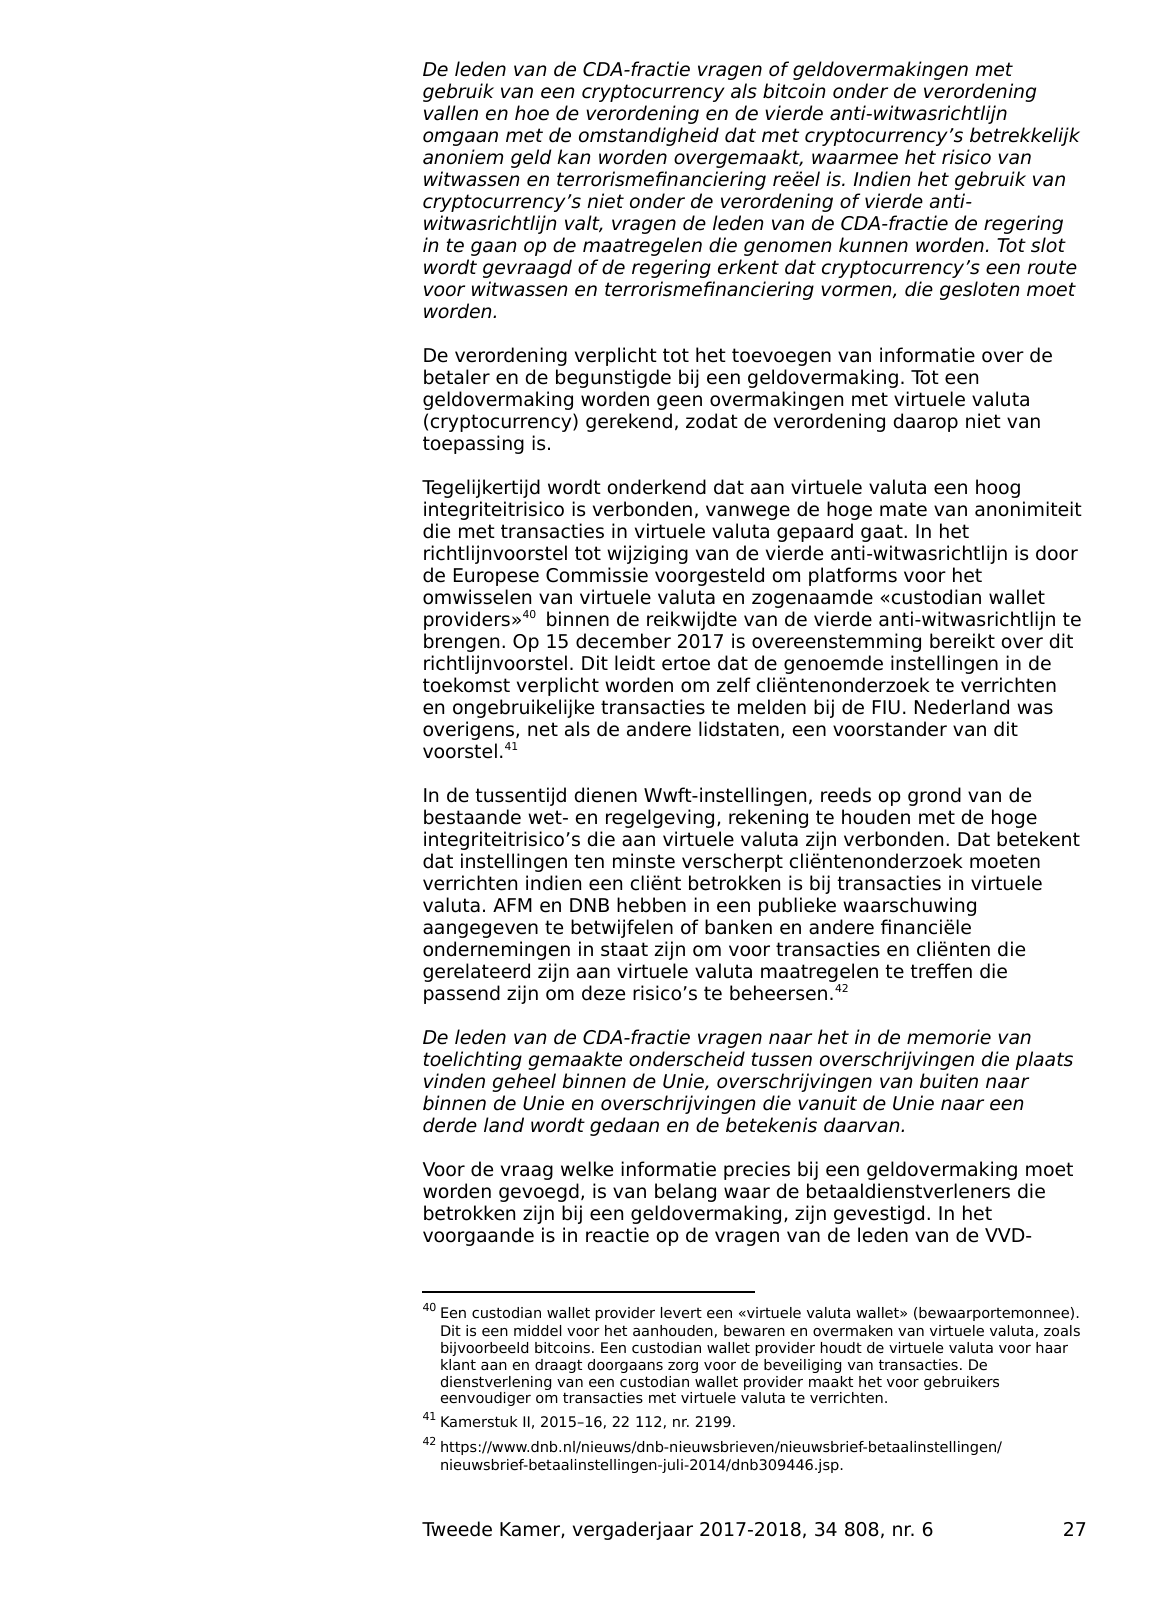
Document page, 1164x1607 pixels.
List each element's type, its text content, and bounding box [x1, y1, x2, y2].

text De leden van de CDA-fractie vragen naar het in de memorie van toelichting gemaakte onderscheid tussen overschrijvingen die plaats vinden geheel binnen de Unie, overschrijvingen van buiten naar binnen de Unie en overschrijvingen die vanuit de Unie naar een derde land wordt gedaan en de betekenis daarvan. [422, 1027, 1087, 1137]
text De leden van de CDA-fractie vragen of geldovermakingen met gebruik van een cryptocurrency als bitcoin onder de verordening vallen en hoe de verordening en de vierde anti-witwasrichtlijn omgaan met de omstandigheid dat met cryptocurrency’s betrekkelijk anoniem geld kan worden overgemaakt, waarmee het risico van witwassen en terrorismefinanciering reëel is. Indien het gebruik van cryptocurrency’s niet onder de verordening of vierde anti-witwasrichtlijn valt, vragen de leden van de CDA-fractie de regering in te gaan op de maatregelen die genomen kunnen worden. Tot slot wordt gevraagd of de regering erkent dat cryptocurrency’s een route voor witwassen en terrorismefinanciering vormen, die gesloten moet worden. [422, 59, 1087, 323]
text https://www.dnb.nl/nieuws/dnb-nieuwsbrieven/nieuwsbrief-betaalinstellingen/nieuwsbrief-betaalinstellingen-juli-2014/dnb309446.jsp. [422, 1435, 1087, 1474]
text Tegelijkertijd wordt onderkend dat aan virtuele valuta een hoog integriteitrisico is verbonden, vanwege de hoge mate van anonimiteit die met transacties in virtuele valuta gepaard gaat. In het richtlijnvoorstel tot wijziging van de vierde anti-witwasrichtlijn is door de Europese Commissie voorgesteld om platforms voor het omwisselen van virtuele valuta en zogenaamde «custodian wallet providers» binnen de reikwijdte van de vierde anti-witwasrichtlijn te brengen. Op 15 december 2017 is overeenstemming bereikt over dit richtlijnvoorstel. Dit leidt ertoe dat de genoemde instellingen in de toekomst verplicht worden om zelf cliëntenonderzoek te verrichten en ongebruikelijke transacties te melden bij de FIU. Nederland was overigens, net als de andere lidstaten, een voorstander van dit voorstel. [422, 477, 1087, 763]
text Voor de vraag welke informatie precies bij een geldovermaking moet worden gevoegd, is van belang waar de betaaldienstverleners die betrokken zijn bij een geldovermaking, zijn gevestigd. In het voorgaande is in reactie op de vragen van de leden van de VVD- [422, 1159, 1087, 1247]
text Kamerstuk II, 2015–16, 22 112, nr. 2199. [422, 1410, 1087, 1432]
text Een custodian wallet provider levert een «virtuele valuta wallet» (bewaarportemonnee). Dit is een middel voor het aanhouden, bewaren en overmaken van virtuele valuta, zoals bijvoorbeeld bitcoins. Een custodian wallet provider houdt de virtuele valuta voor haar klant aan en draagt doorgaans zorg voor de beveiliging van transacties. De dienstverlening van een custodian wallet provider maakt het voor gebruikers eenvoudiger om transacties met virtuele valuta te verrichten. [422, 1301, 1087, 1407]
text In de tussentijd dienen Wwft-instellingen, reeds op grond van de bestaande wet- en regelgeving, rekening te houden met de hoge integriteitrisico’s die aan virtuele valuta zijn verbonden. Dat betekent dat instellingen ten minste verscherpt cliëntenonderzoek moeten verrichten indien een cliënt betrokken is bij transacties in virtuele valuta. AFM en DNB hebben in een publieke waarschuwing aangegeven te betwijfelen of banken en andere financiële ondernemingen in staat zijn om voor transacties en cliënten die gerelateerd zijn aan virtuele valuta maatregelen te treffen die passend zijn om deze risico’s te beheersen. [422, 785, 1087, 1005]
text De verordening verplicht tot het toevoegen van informatie over de betaler en de begunstigde bij een geldovermaking. Tot een geldovermaking worden geen overmakingen met virtuele valuta (cryptocurrency) gerekend, zodat de verordening daarop niet van toepassing is. [422, 345, 1087, 455]
